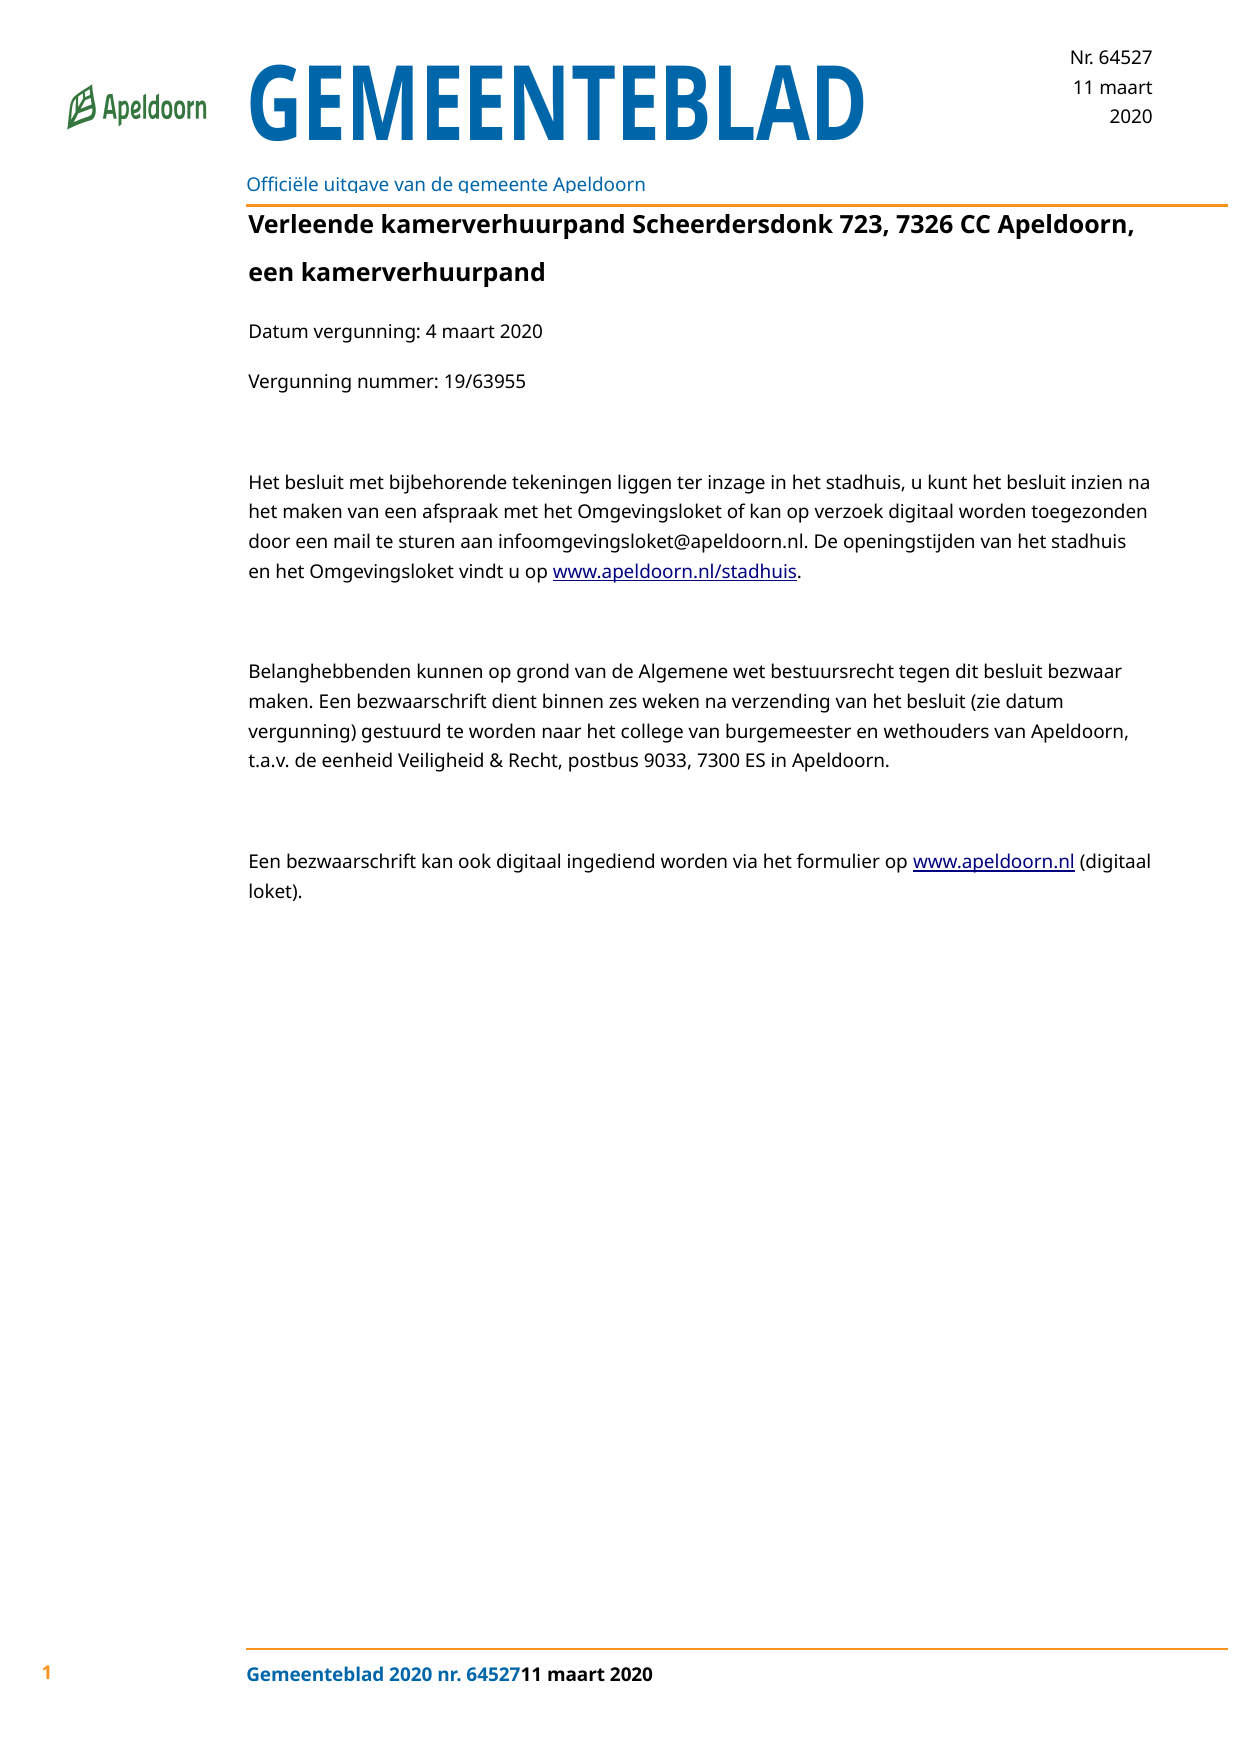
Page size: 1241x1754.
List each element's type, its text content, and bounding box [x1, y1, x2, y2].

text Belanghebbenden kunnen op grond van de Algemene wet bestuursrecht tegen dit besluit bezwaar maken. Een bezwaarschrift dient binnen zes weken na verzending van het besluit (zie datum vergunning) gestuurd te worden naar het college van burgemeester en wethouders van Apeldoorn, t.a.v. de eenheid Veiligheid & Recht, postbus 9033, 7300 ES in Apeldoorn. [248, 659, 1152, 773]
text Vergunning nummer: 19/63955 [248, 368, 1152, 394]
text Het besluit met bijbehorende tekeningen liggen ter inzage in het stadhuis, u kunt het besluit inzien na het maken van een afspraak met het Omgevingsloket of kan op verzoek digitaal worden toegezonden door een mail te sturen aan infoomgevingsloket@apeldoorn.nl. De openingstijden van het stadhuis en het Omgevingsloket vindt u op www.apeldoorn.nl/stadhuis. [248, 469, 1152, 584]
text Datum vergunning: 4 maart 2020 [248, 318, 1152, 344]
text Een bezwaarschrift kan ook digitaal ingediend worden via het formulier op www.apeldoorn.nl (digitaal loket). [248, 848, 1152, 904]
text Verleende kamerverhuurpand Scheerdersdonk 723, 7326 CC Apeldoorn, een kamerverhuurpand [248, 207, 1152, 288]
picture [41, 47, 231, 172]
